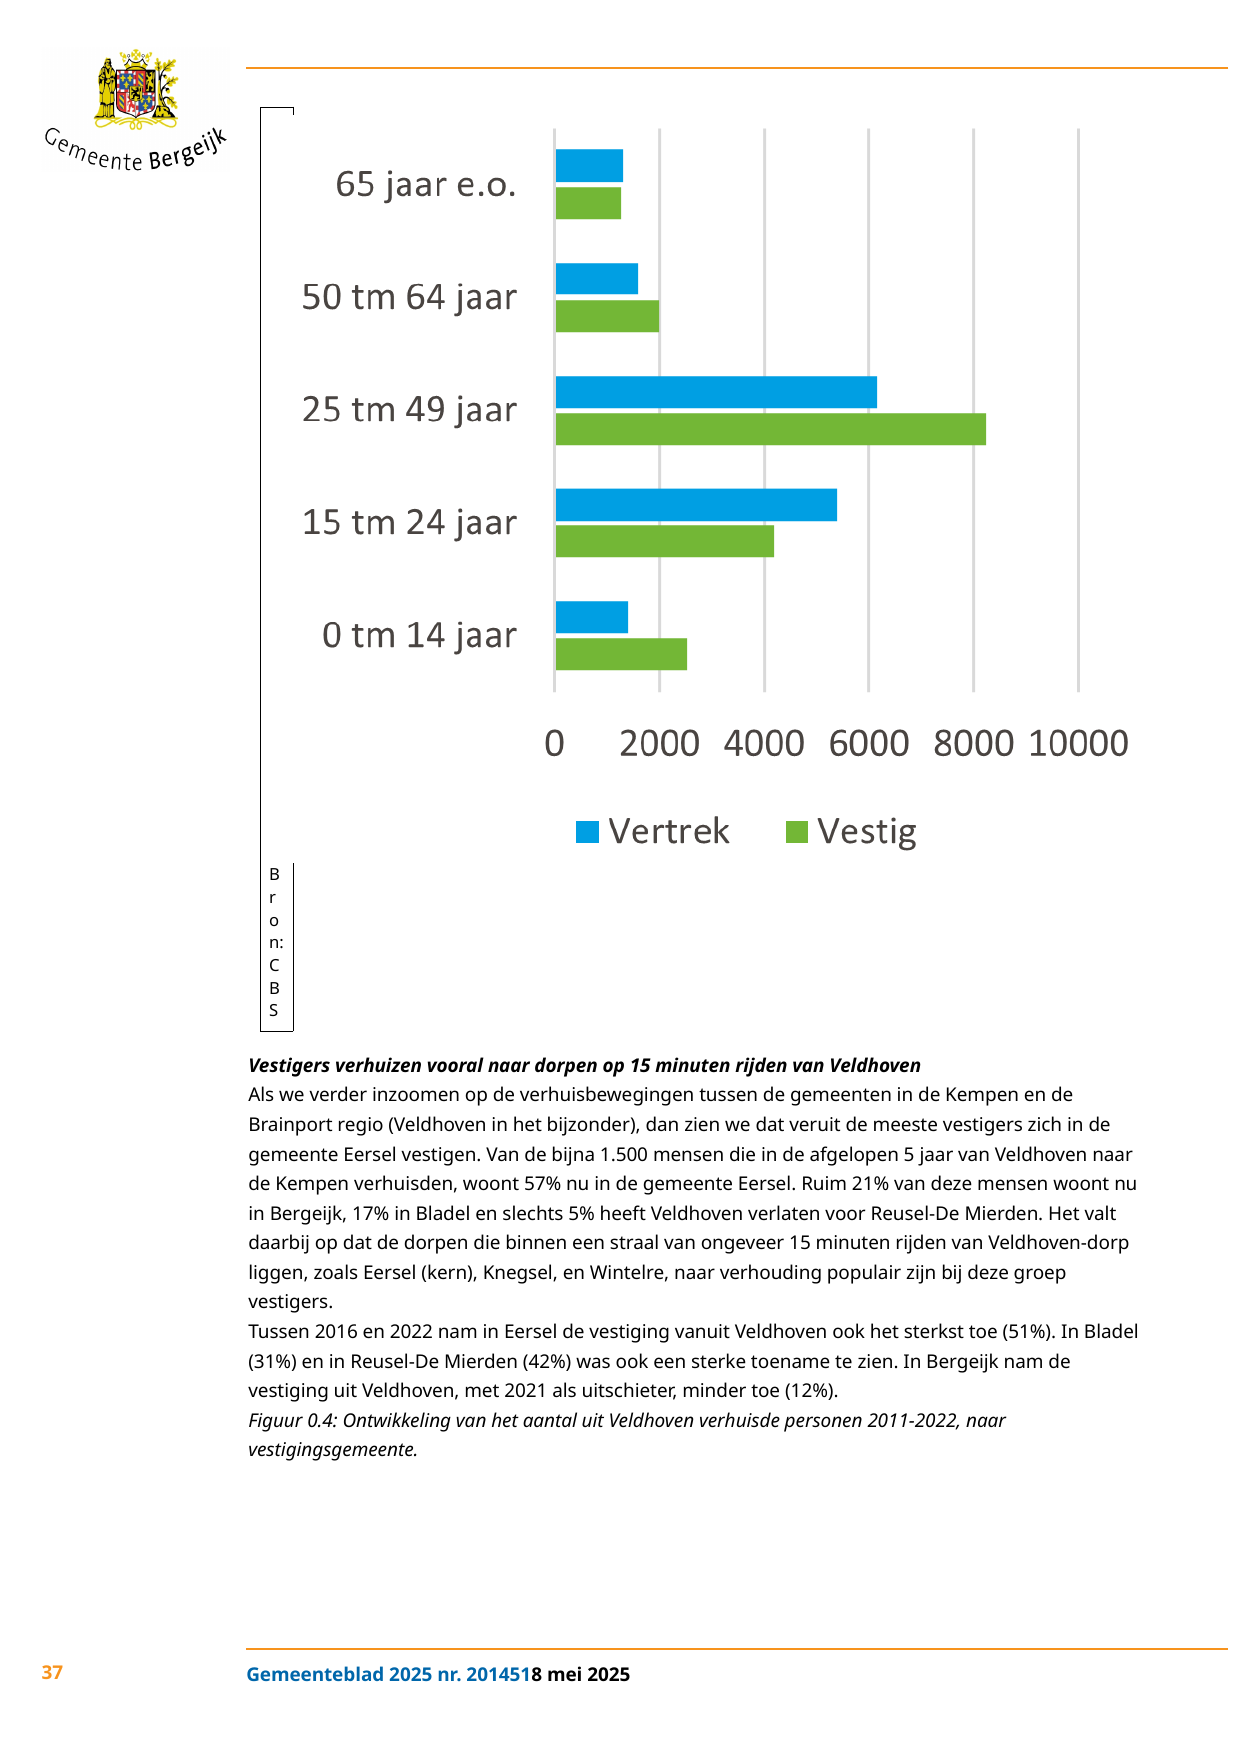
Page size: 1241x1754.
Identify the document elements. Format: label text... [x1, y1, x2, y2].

text Vestigers verhuizen vooral naar dorpen op 15 minuten rijden van Veldhoven [248, 1052, 1152, 1078]
text Als we verder inzoomen op de verhuisbewegingen tussen de gemeenten in de Kempen en de Brainport regio (Veldhoven in het bijzonder), dan zien we dat veruit de meeste vestigers zich in de gemeente Eersel vestigen. Van de bijna 1.500 mensen die in de afgelopen 5 jaar van Veldhoven naar de Kempen verhuisden, woont 57% nu in de gemeente Eersel. Ruim 21% van deze mensen woont nu in Bergeijk, 17% in Bladel en slechts 5% heeft Veldhoven verlaten voor Reusel-De Mierden. Het valt daarbij op dat de dorpen die binnen een straal van ongeveer 15 minuten rijden van Veldhoven-dorp liggen, zoals Eersel (kern), Knegsel, en Wintelre, naar verhouding populair zijn bij deze groep vestigers. [248, 1082, 1152, 1314]
text Bron: CBS [269, 863, 284, 1022]
text Tussen 2016 en 2022 nam in Eersel de vestiging vanuit Veldhoven ook het sterkst toe (51%). In Bladel (31%) en in Reusel-De Mierden (42%) was ook een sterke toename te zien. In Bergeijk nam de vestiging uit Veldhoven, met 2021 als uitschieter, minder toe (12%). [248, 1318, 1152, 1403]
text Figuur 0.4: Ontwikkeling van het aantal uit Veldhoven verhuisde personen 2011-2022, naar vestigingsgemeente. [248, 1407, 1152, 1462]
picture [41, 47, 231, 172]
picture [268, 115, 1155, 863]
